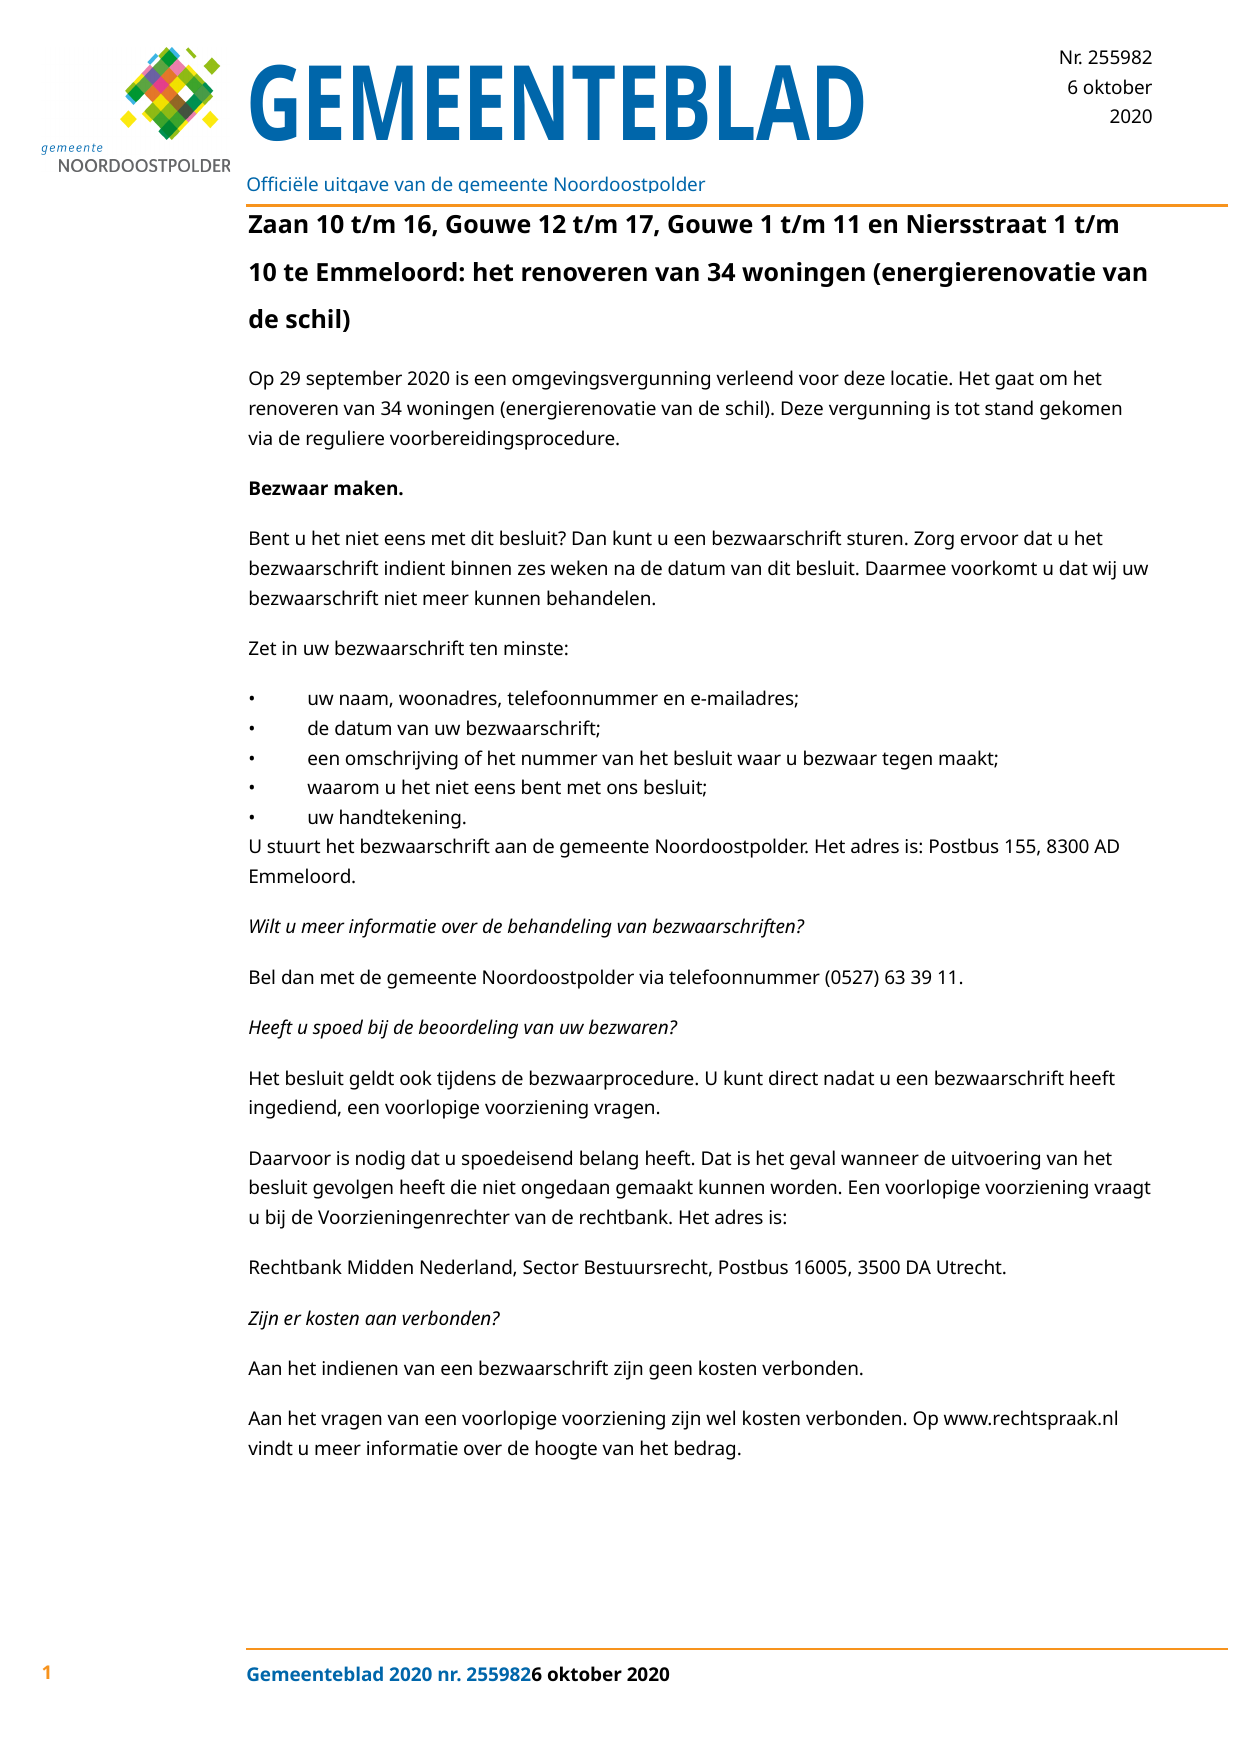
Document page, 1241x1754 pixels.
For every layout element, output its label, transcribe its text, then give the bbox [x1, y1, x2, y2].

text Heeft u spoed bij de beoordeling van uw bezwaren? [248, 1014, 1152, 1040]
list waarom u het niet eens bent met ons besluit; [248, 774, 1152, 800]
text Rechtbank Midden Nederland, Sector Bestuursrecht, Postbus 16005, 3500 DA Utrecht. [248, 1254, 1152, 1280]
text Zijn er kosten aan verbonden? [248, 1305, 1152, 1330]
list uw handtekening. [248, 804, 1152, 829]
text Bent u het niet eens met dit besluit? Dan kunt u een bezwaarschrift sturen. Zorg ervoor dat u het bezwaarschrift indient binnen zes weken na de datum van dit besluit. Daarmee voorkomt u dat wij uw bezwaarschrift niet meer kunnen behandelen. [248, 526, 1152, 610]
list een omschrijving of het nummer van het besluit waar u bezwaar tegen maakt; [248, 745, 1152, 770]
list de datum van uw bezwaarschrift; [248, 715, 1152, 741]
text Wilt u meer informatie over de behandeling van bezwaarschriften? [248, 913, 1152, 939]
text Aan het vragen van een voorlopige voorziening zijn wel kosten verbonden. Op www.rechtspraak.nl vindt u meer informatie over de hoogte van het bedrag. [248, 1406, 1152, 1461]
text Het besluit geldt ook tijdens de bezwaarprocedure. U kunt direct nadat u een bezwaarschrift heeft ingediend, een voorlopige voorziening vragen. [248, 1065, 1152, 1120]
text Zaan 10 t/m 16, Gouwe 12 t/m 17, Gouwe 1 t/m 11 en Niersstraat 1 t/m 10 te Emmeloord: het renoveren van 34 woningen (energierenovatie van de schil) [248, 207, 1152, 336]
text Op 29 september 2020 is een omgevingsvergunning verleend voor deze locatie. Het gaat om het renoveren van 34 woningen (energierenovatie van de schil). Deze vergunning is tot stand gekomen via de reguliere voorbereidingsprocedure. [248, 366, 1152, 450]
picture [41, 47, 231, 172]
list uw naam, woonadres, telefoonnummer en e-mailadres; [248, 686, 1152, 711]
text U stuurt het bezwaarschrift aan de gemeente Noordoostpolder. Het adres is: Postbus 155, 8300 AD Emmeloord. [248, 833, 1152, 889]
text Aan het indienen van een bezwaarschrift zijn geen kosten verbonden. [248, 1355, 1152, 1381]
text Daarvoor is nodig dat u spoedeisend belang heeft. Dat is het geval wanneer de uitvoering van het besluit gevolgen heeft die niet ongedaan gemaakt kunnen worden. Een voorlopige voorziening vraagt u bij de Voorzieningenrechter van de rechtbank. Het adres is: [248, 1145, 1152, 1229]
text Bel dan met de gemeente Noordoostpolder via telefoonnummer (0527) 63 39 11. [248, 964, 1152, 989]
text Zet in uw bezwaarschrift ten minste: [248, 635, 1152, 661]
text Bezwaar maken. [248, 475, 1152, 501]
